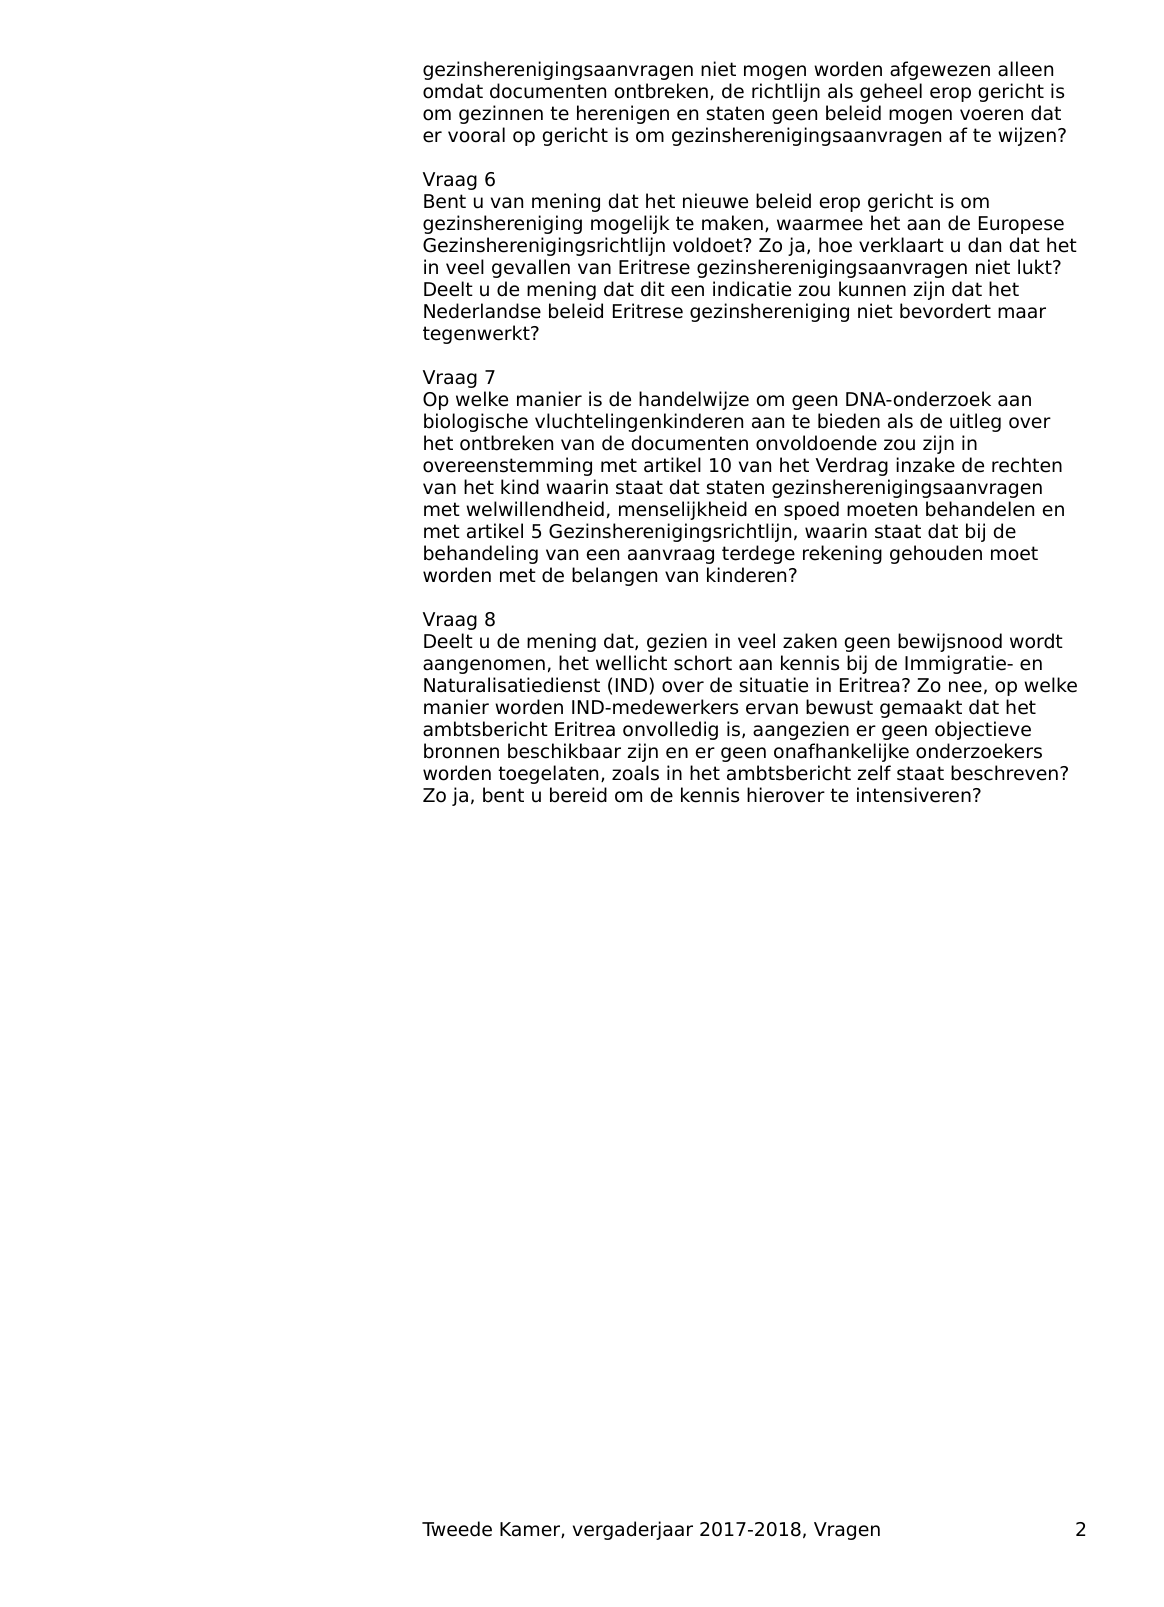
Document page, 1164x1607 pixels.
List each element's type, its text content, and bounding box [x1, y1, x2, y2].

text gezinsherenigingsaanvragen niet mogen worden afgewezen alleen omdat documenten ontbreken, de richtlijn als geheel erop gericht is om gezinnen te herenigen en staten geen beleid mogen voeren dat er vooral op gericht is om gezinsherenigingsaanvragen af te wijzen? [422, 59, 1087, 147]
text Vraag 7 [422, 367, 1087, 389]
text Vraag 6 [422, 169, 1087, 191]
text Bent u van mening dat het nieuwe beleid erop gericht is om gezinshereniging mogelijk te maken, waarmee het aan de Europese Gezinsherenigingsrichtlijn voldoet? Zo ja, hoe verklaart u dan dat het in veel gevallen van Eritrese gezinsherenigingsaanvragen niet lukt? Deelt u de mening dat dit een indicatie zou kunnen zijn dat het Nederlandse beleid Eritrese gezinshereniging niet bevordert maar tegenwerkt? [422, 191, 1087, 345]
text Op welke manier is de handelwijze om geen DNA-onderzoek aan biologische vluchtelingenkinderen aan te bieden als de uitleg over het ontbreken van de documenten onvoldoende zou zijn in overeenstemming met artikel 10 van het Verdrag inzake de rechten van het kind waarin staat dat staten gezinsherenigingsaanvragen met welwillendheid, menselijkheid en spoed moeten behandelen en met artikel 5 Gezinsherenigingsrichtlijn, waarin staat dat bij de behandeling van een aanvraag terdege rekening gehouden moet worden met de belangen van kinderen? [422, 389, 1087, 587]
text Deelt u de mening dat, gezien in veel zaken geen bewijsnood wordt aangenomen, het wellicht schort aan kennis bij de Immigratie- en Naturalisatiedienst (IND) over de situatie in Eritrea? Zo nee, op welke manier worden IND-medewerkers ervan bewust gemaakt dat het ambtsbericht Eritrea onvolledig is, aangezien er geen objectieve bronnen beschikbaar zijn en er geen onafhankelijke onderzoekers worden toegelaten, zoals in het ambtsbericht zelf staat beschreven? Zo ja, bent u bereid om de kennis hierover te intensiveren? [422, 631, 1087, 807]
text Vraag 8 [422, 609, 1087, 631]
